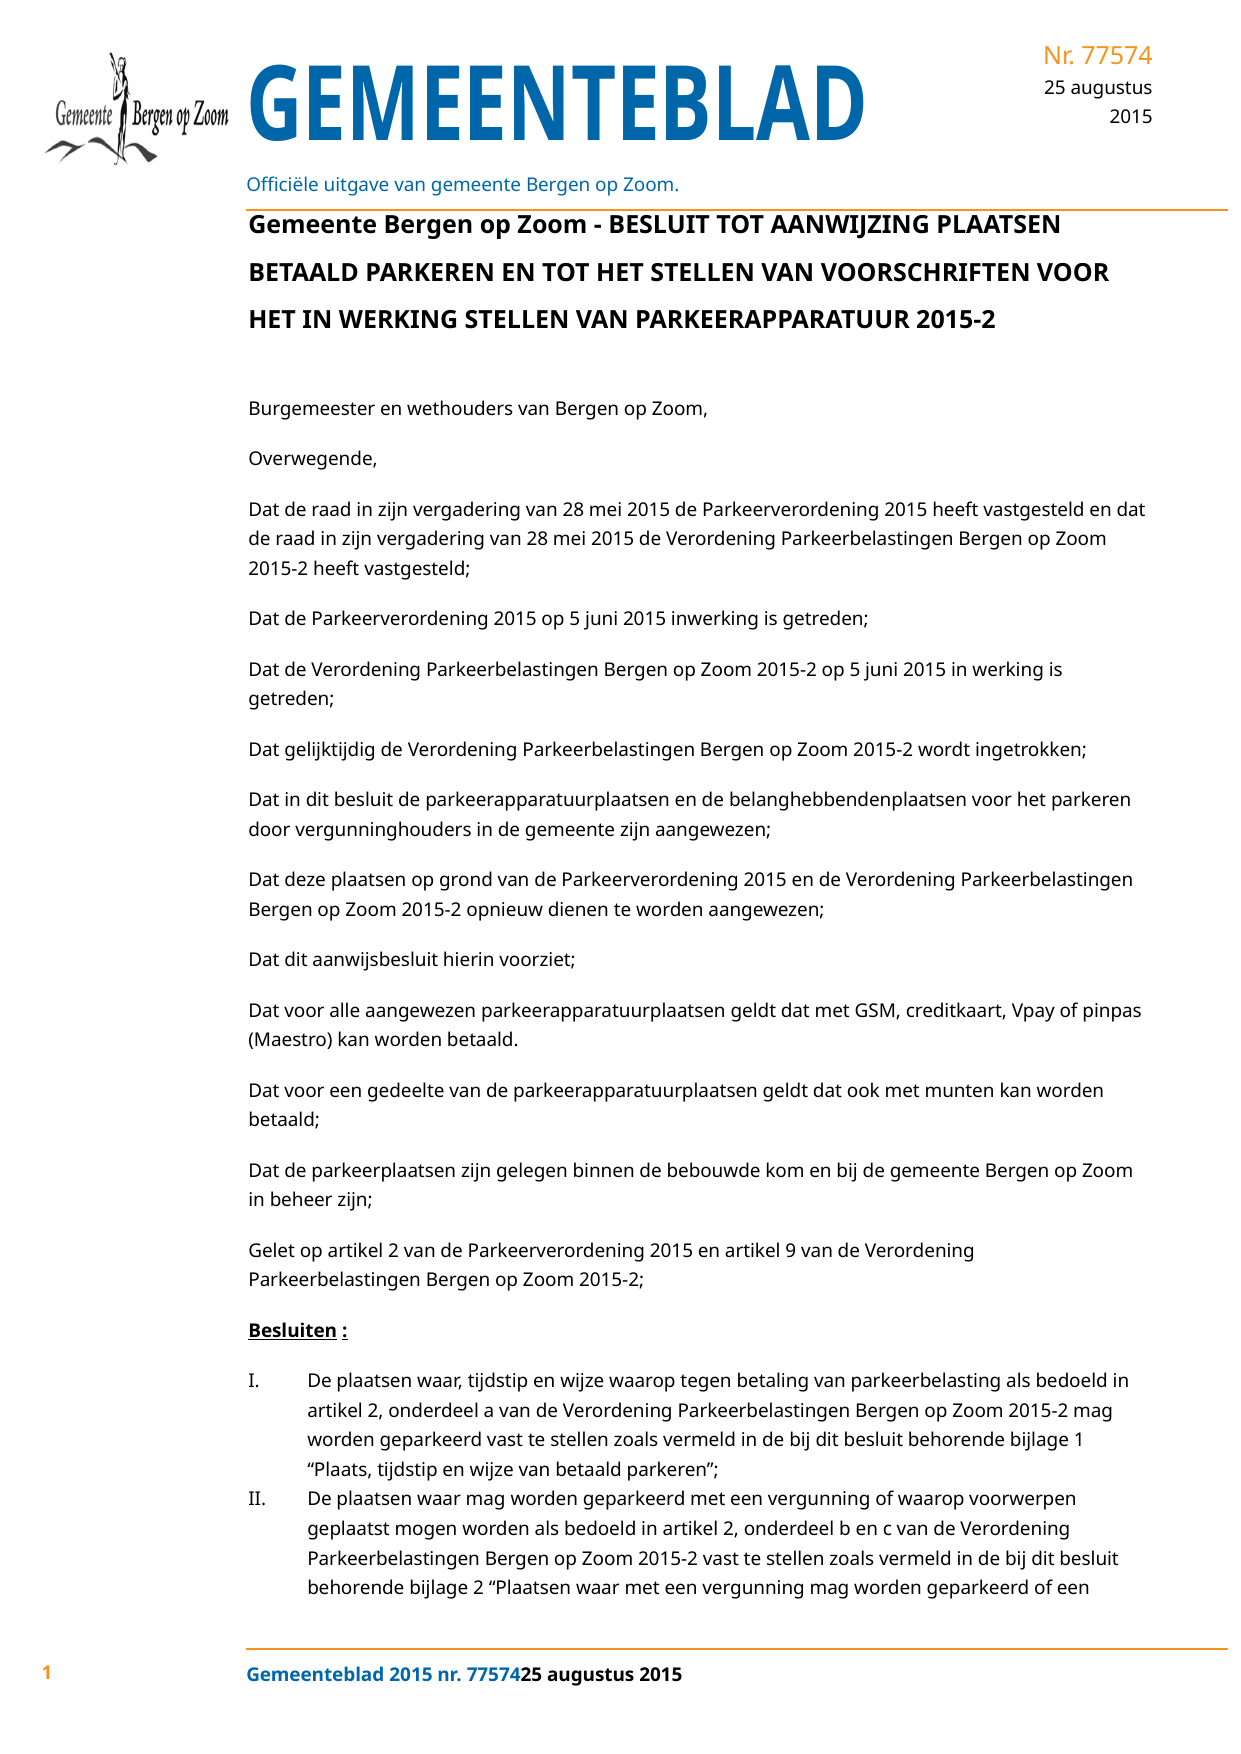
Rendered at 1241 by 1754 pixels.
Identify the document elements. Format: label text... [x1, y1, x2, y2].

text Dat dit aanwijsbesluit hierin voorziet; [248, 946, 1152, 972]
text Dat voor alle aangewezen parkeerapparatuurplaatsen geldt dat met GSM, creditkaart, Vpay of pinpas (Maestro) kan worden betaald. [248, 997, 1152, 1052]
text Gelet op artikel 2 van de Parkeerverordening 2015 en artikel 9 van de Verordening Parkeerbelastingen Bergen op Zoom 2015-2; [248, 1237, 1152, 1292]
picture [41, 47, 231, 172]
text Overwegende, [248, 446, 1152, 471]
list De plaatsen waar mag worden geparkeerd met een vergunning of waarop voorwerpen geplaatst mogen worden als bedoeld in artikel 2, onderdeel b en c van de Verordening Parkeerbelastingen Bergen op Zoom 2015-2 vast te stellen zoals vermeld in de bij dit besluit behorende bijlage 2 “Plaatsen waar met een vergunning mag worden geparkeerd of een [248, 1486, 1152, 1600]
text Gemeente Bergen op Zoom - BESLUIT TOT AANWIJZING PLAATSEN BETAALD PARKEREN EN TOT HET STELLEN VAN VOORSCHRIFTEN VOOR HET IN WERKING STELLEN VAN PARKEERAPPARATUUR 2015-2 [248, 211, 1152, 336]
text Dat gelijktijdig de Verordening Parkeerbelastingen Bergen op Zoom 2015-2 wordt ingetrokken; [248, 736, 1152, 762]
text Dat de Parkeerverordening 2015 op 5 juni 2015 inwerking is getreden; [248, 606, 1152, 631]
text Dat deze plaatsen op grond van de Parkeerverordening 2015 en de Verordening Parkeerbelastingen Bergen op Zoom 2015-2 opnieuw dienen te worden aangewezen; [248, 866, 1152, 922]
list De plaatsen waar, tijdstip en wijze waarop tegen betaling van parkeerbelasting als bedoeld in artikel 2, onderdeel a van de Verordening Parkeerbelastingen Bergen op Zoom 2015-2 mag worden geparkeerd vast te stellen zoals vermeld in de bij dit besluit behorende bijlage 1 “Plaats, tijdstip en wijze van betaald parkeren”; [248, 1367, 1152, 1482]
text Dat de raad in zijn vergadering van 28 mei 2015 de Parkeerverordening 2015 heeft vastgesteld en dat de raad in zijn vergadering van 28 mei 2015 de Verordening Parkeerbelastingen Bergen op Zoom 2015-2 heeft vastgesteld; [248, 496, 1152, 581]
text Burgemeester en wethouders van Bergen op Zoom, [248, 395, 1152, 421]
text Dat in dit besluit de parkeerapparatuurplaatsen en de belanghebbendenplaatsen voor het parkeren door vergunninghouders in de gemeente zijn aangewezen; [248, 786, 1152, 842]
text Dat de Verordening Parkeerbelastingen Bergen op Zoom 2015-2 op 5 juni 2015 in werking is getreden; [248, 656, 1152, 711]
text Dat de parkeerplaatsen zijn gelegen binnen de bebouwde kom en bij de gemeente Bergen op Zoom in beheer zijn; [248, 1157, 1152, 1212]
text Besluiten : [248, 1317, 1152, 1342]
text Dat voor een gedeelte van de parkeerapparatuurplaatsen geldt dat ook met munten kan worden betaald; [248, 1077, 1152, 1132]
